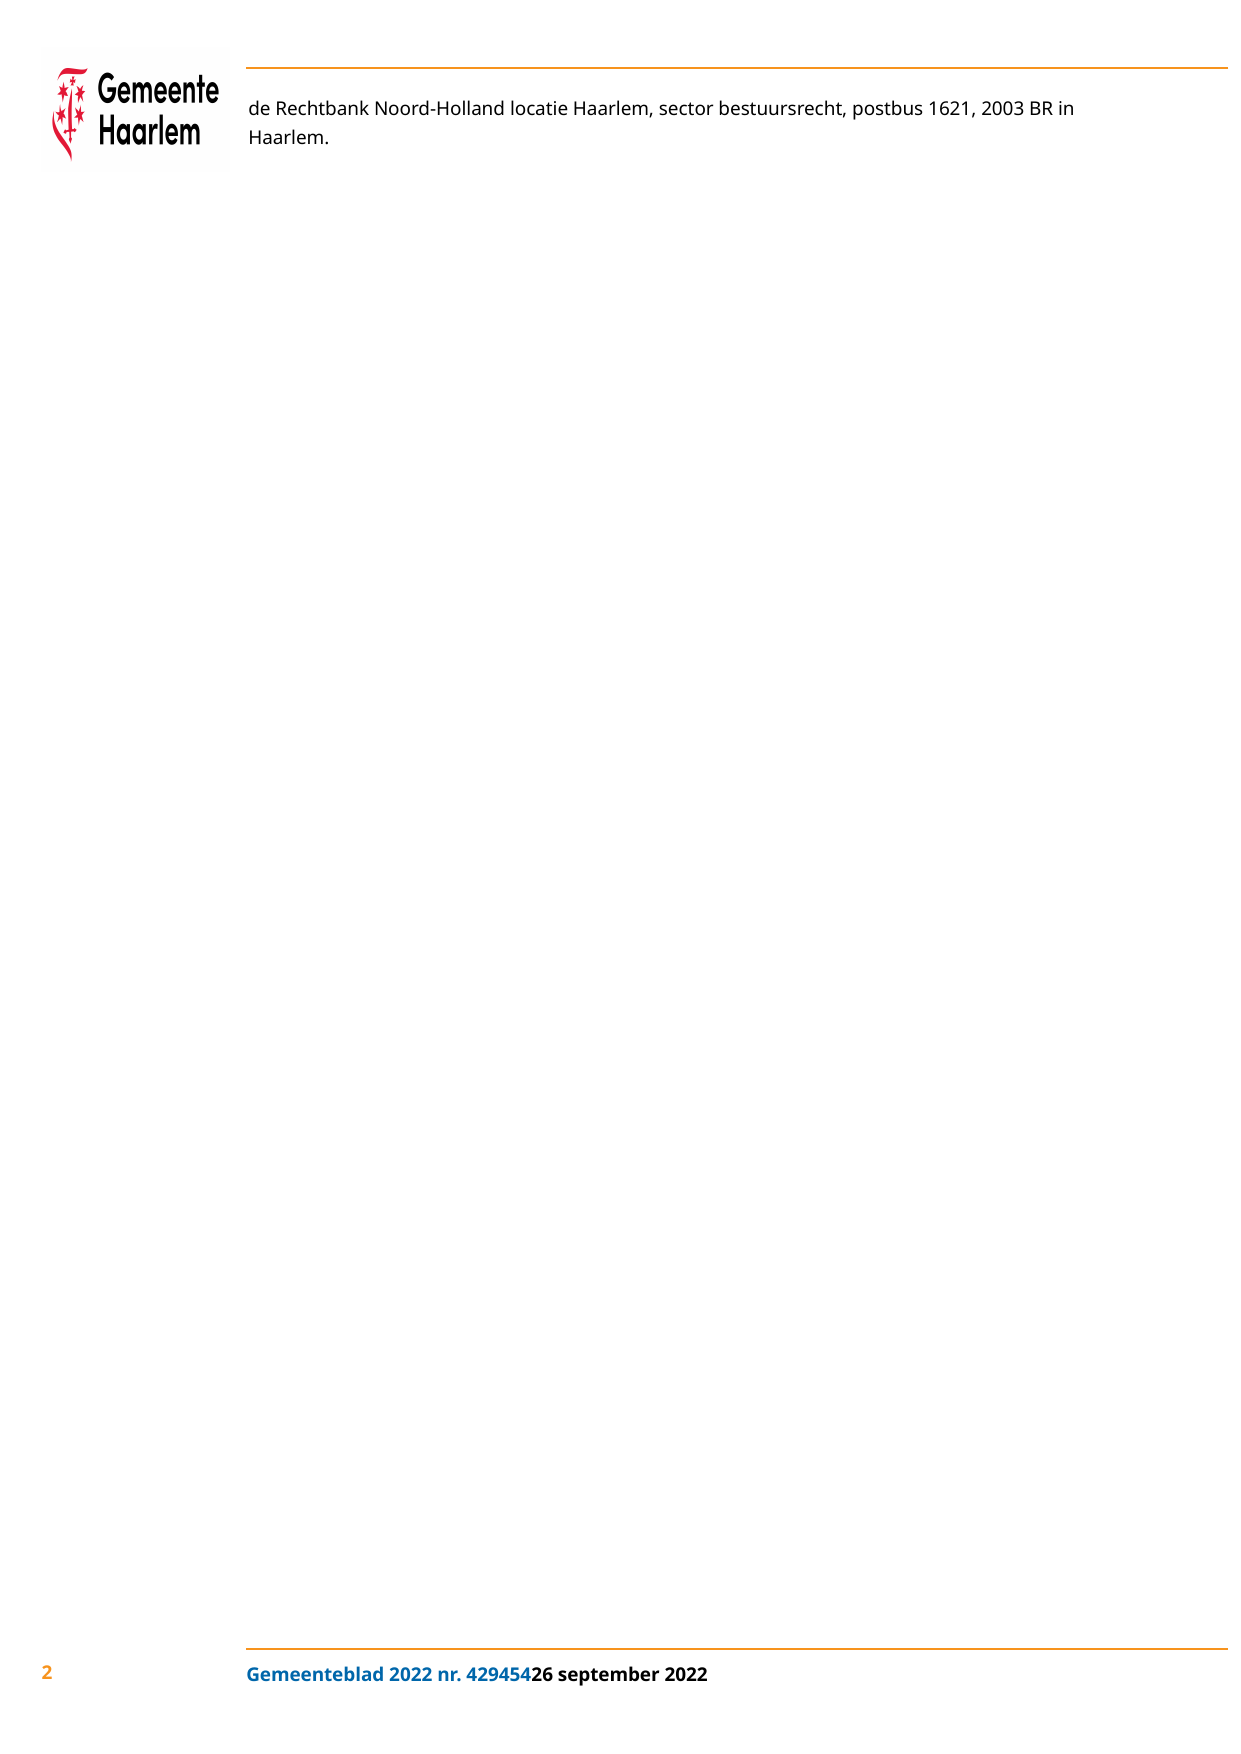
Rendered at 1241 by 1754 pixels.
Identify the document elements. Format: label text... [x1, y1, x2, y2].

text de Rechtbank Noord-Holland locatie Haarlem, sector bestuursrecht, postbus 1621, 2003 BR in Haarlem. [248, 95, 1152, 150]
picture [41, 47, 231, 172]
